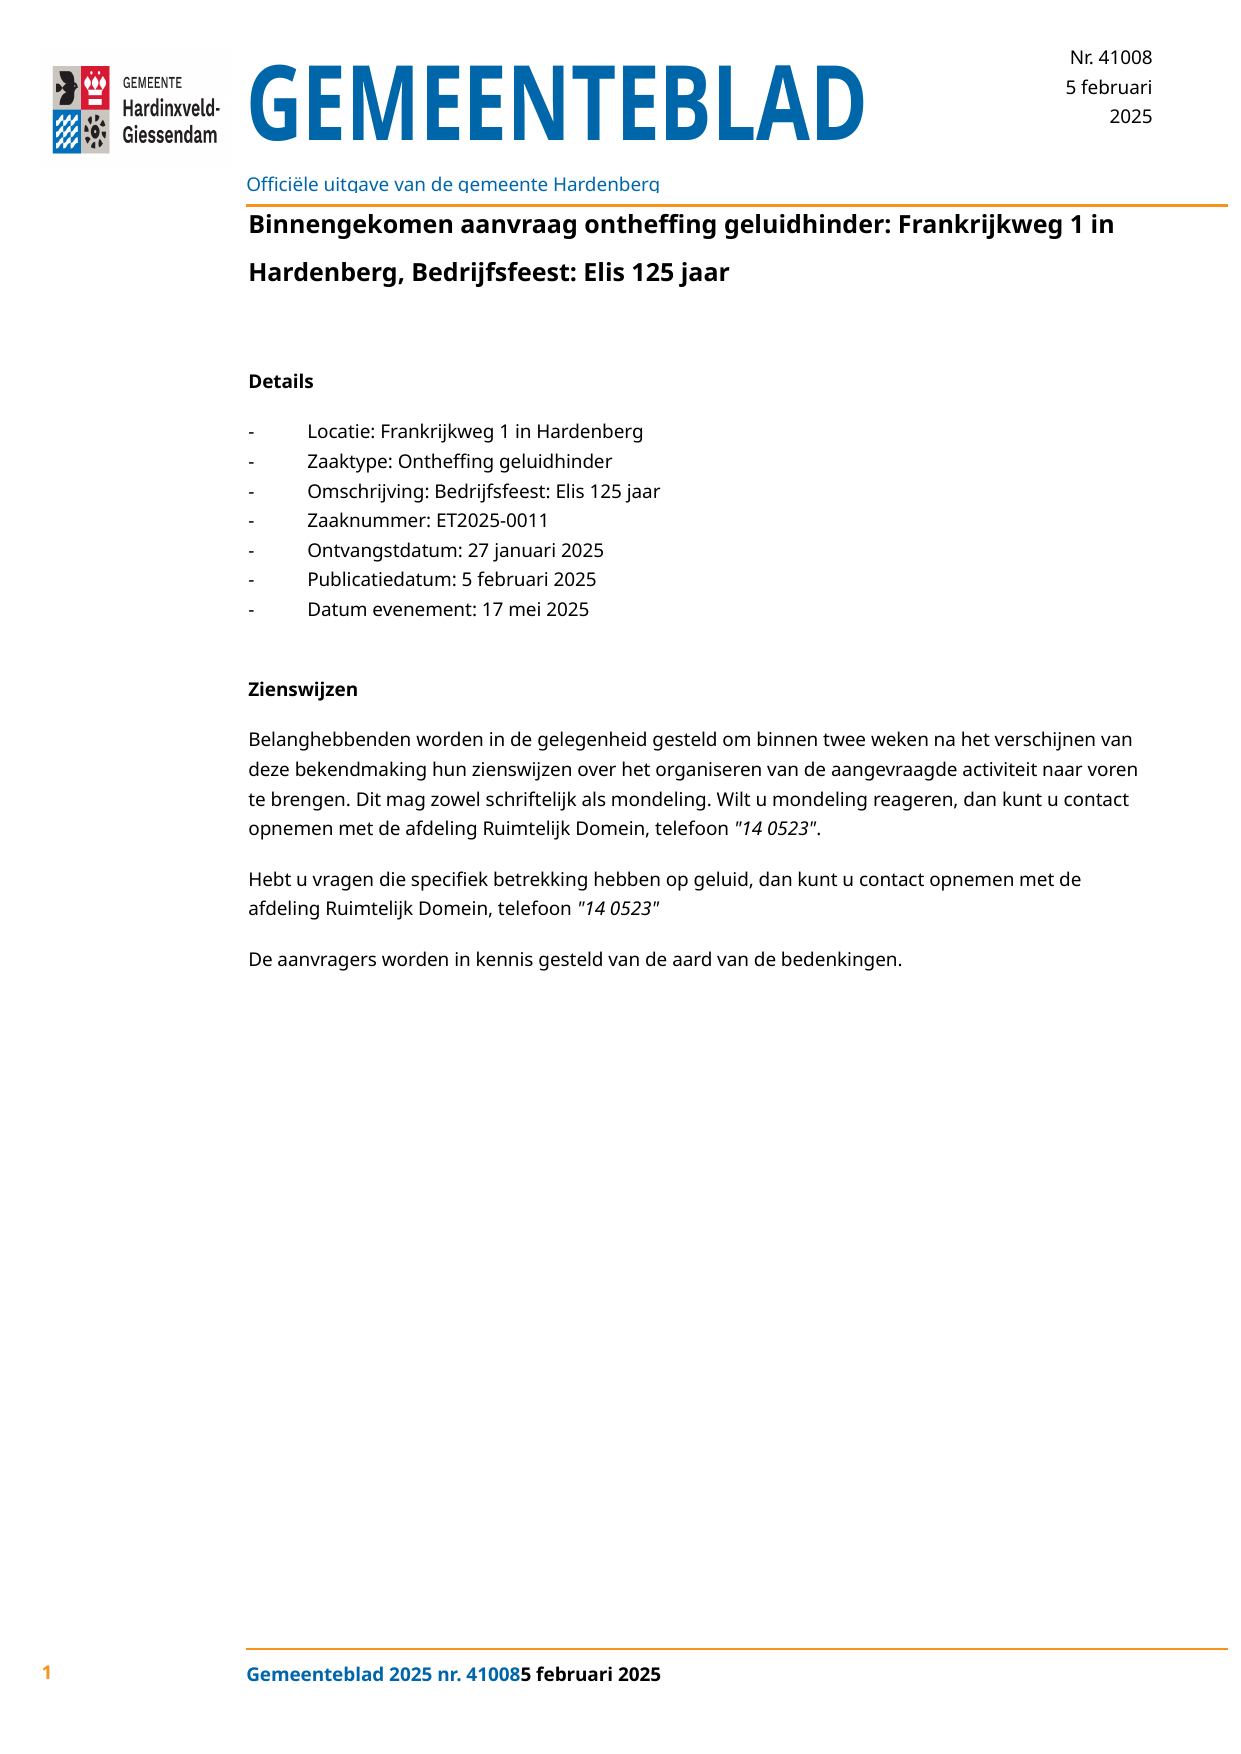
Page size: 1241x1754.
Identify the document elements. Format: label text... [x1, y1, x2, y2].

text Belanghebbenden worden in de gelegenheid gesteld om binnen twee weken na het verschijnen van deze bekendmaking hun zienswijzen over het organiseren van de aangevraagde activiteit naar voren te brengen. Dit mag zowel schriftelijk als mondeling. Wilt u mondeling reageren, dan kunt u contact opnemen met de afdeling Ruimtelijk Domein, telefoon "14 0523". [248, 727, 1152, 841]
list Publicatiedatum: 5 februari 2025 [248, 567, 1152, 592]
text Zienswijzen [248, 676, 1152, 702]
picture [41, 47, 231, 172]
list Locatie: Frankrijkweg 1 in Hardenberg [248, 419, 1152, 444]
text Details [248, 368, 1152, 394]
list Ontvangstdatum: 27 januari 2025 [248, 537, 1152, 563]
text Hebt u vragen die specifiek betrekking hebben op geluid, dan kunt u contact opnemen met de afdeling Ruimtelijk Domein, telefoon "14 0523" [248, 866, 1152, 921]
text Binnengekomen aanvraag ontheffing geluidhinder: Frankrijkweg 1 in Hardenberg, Bedrijfsfeest: Elis 125 jaar [248, 207, 1152, 288]
list Zaaktype: Ontheffing geluidhinder [248, 448, 1152, 474]
text De aanvragers worden in kennis gesteld van de aard van de bedenkingen. [248, 946, 1152, 972]
list Datum evenement: 17 mei 2025 [248, 596, 1152, 622]
list Zaaknummer: ET2025-0011 [248, 507, 1152, 533]
list Omschrijving: Bedrijfsfeest: Elis 125 jaar [248, 478, 1152, 504]
